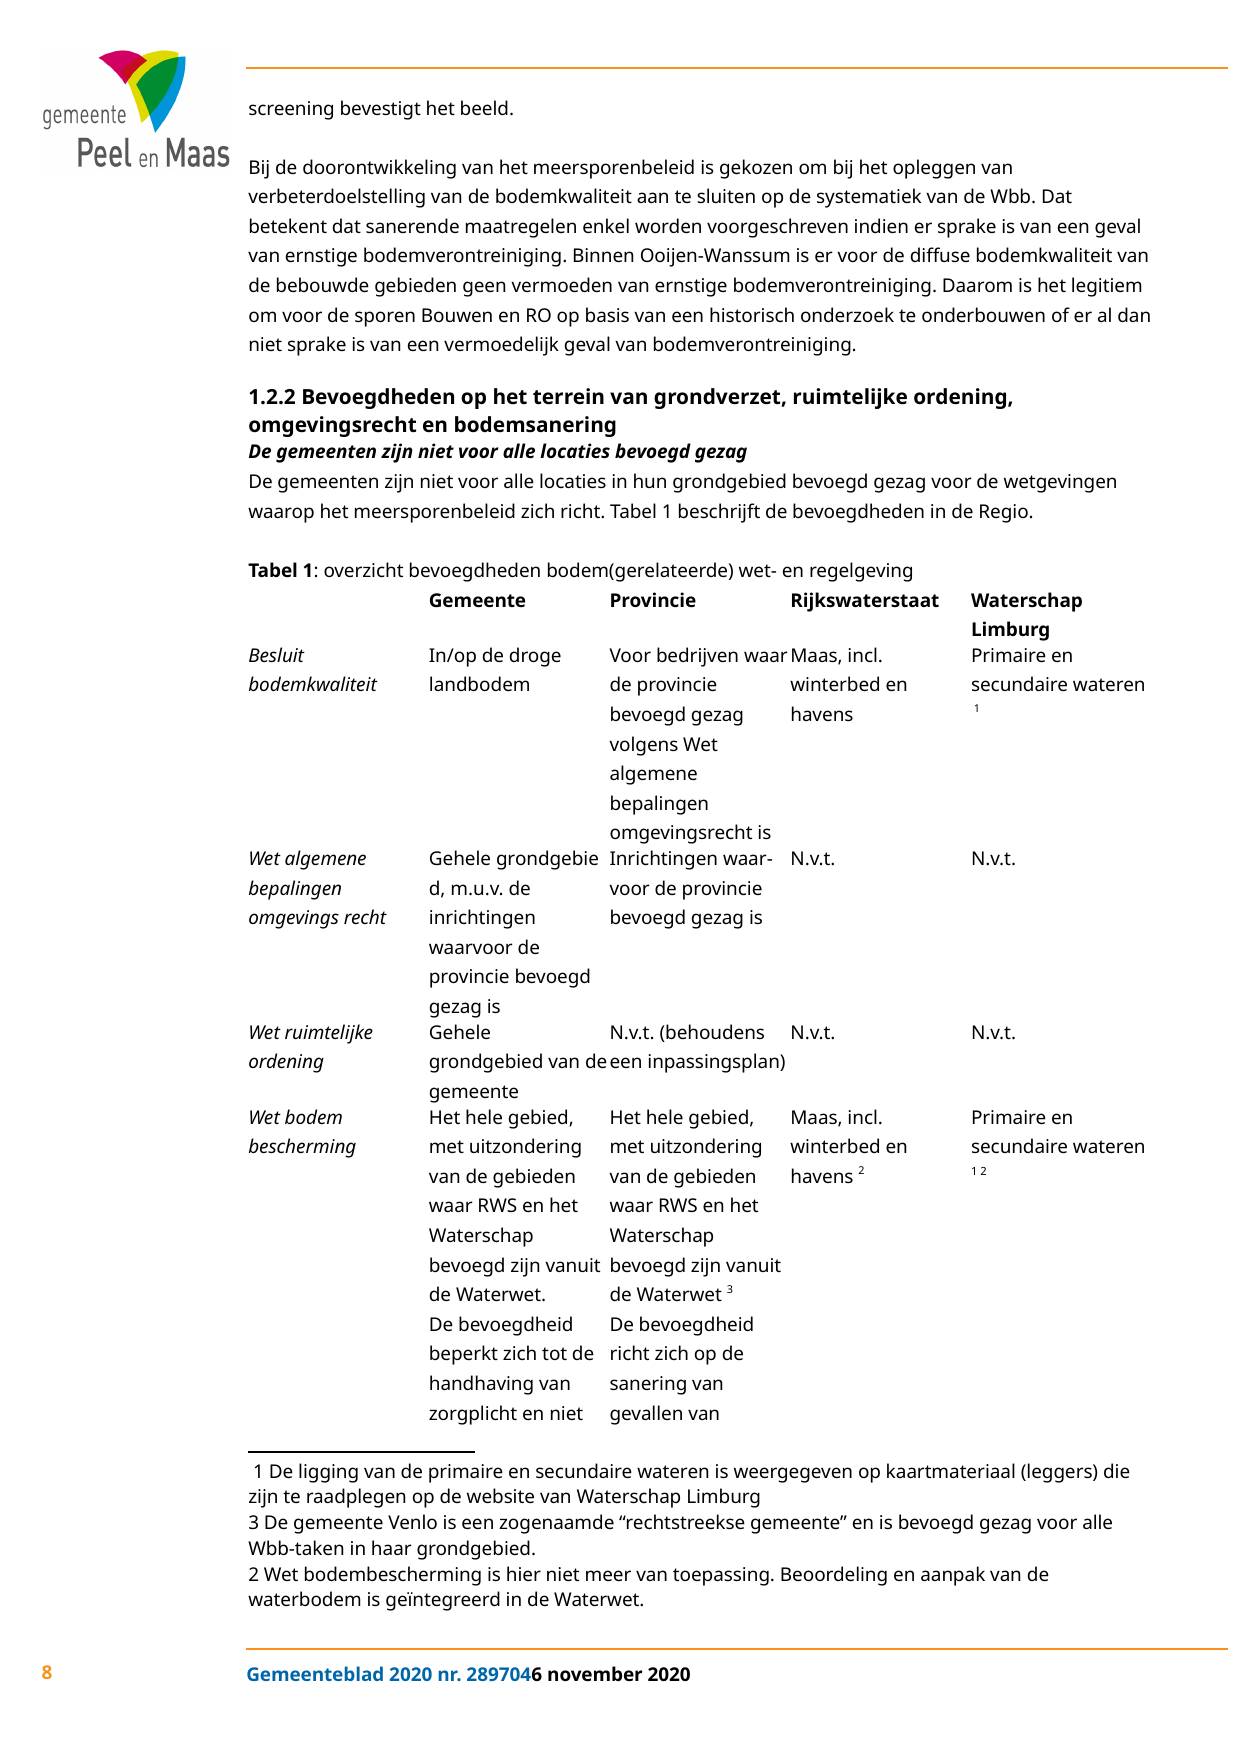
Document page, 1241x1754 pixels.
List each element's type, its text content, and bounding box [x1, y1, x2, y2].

table_header Rijkswaterstaat [790, 587, 971, 642]
table_cell Primaire en secundaire wateren [971, 642, 1152, 845]
table_cell N.v.t. [971, 1019, 1152, 1104]
table_cell Het hele gebied, met uitzondering van de gebieden waar RWS en het Waterschap bevoegd zijn vanuit de Waterwet De bevoegdheid richt zich op de sanering van gevallen van [609, 1104, 790, 1425]
table_cell Gehele grondgebied, m.u.v. de inrichtingen waarvoor de provincie bevoegd gezag is [429, 845, 609, 1019]
table_cell N.v.t. (behoudens een inpassingsplan) [609, 1019, 790, 1104]
text De gemeenten zijn niet voor alle locaties in hun grondgebied bevoegd gezag voor de wetgevingen waarop het meersporenbeleid zich richt. Tabel 1 beschrijft de bevoegdheden in de Regio. [248, 468, 1152, 524]
picture [41, 47, 231, 172]
table_cell Besluit bodemkwaliteit [248, 642, 429, 845]
table_header Waterschap Limburg [971, 587, 1152, 642]
table_cell Voor bedrijven waar de provincie bevoegd gezag volgens Wet algemene bepalingen omgevingsrecht is [609, 642, 790, 845]
table_cell In/op de droge landbodem [429, 642, 609, 845]
text screening bevestigt het beeld. [248, 95, 1152, 121]
text 1.2.2 Bevoegdheden op het terrein van grondverzet, ruimtelijke ordening, omgevingsrecht en bodemsanering [248, 382, 1152, 439]
text De gemeenten zijn niet voor alle locaties bevoegd gezag [248, 439, 1152, 464]
table_header [248, 587, 429, 642]
table_cell Wet algemene bepalingen omgevings recht [248, 845, 429, 1019]
table_cell Primaire en secundaire wateren 1 2 [971, 1104, 1152, 1425]
table_header Provincie [609, 587, 790, 642]
table_cell Wet ruimtelijke ordening [248, 1019, 429, 1104]
table_cell Maas, incl. winterbed en havens [790, 1104, 971, 1425]
table_header Gemeente [429, 587, 609, 642]
table_cell Wet bodem bescherming [248, 1104, 429, 1425]
table_cell N.v.t. [790, 845, 971, 1019]
text Tabel 1: overzicht bevoegdheden bodem(gerelateerde) wet- en regelgeving [248, 557, 1152, 583]
table_cell Inrichtingen waar- voor de provincie bevoegd gezag is [609, 845, 790, 1019]
table_cell N.v.t. [971, 845, 1152, 1019]
table_cell Het hele gebied, met uitzondering van de gebieden waar RWS en het Waterschap bevoegd zijn vanuit de Waterwet. De bevoegdheid beperkt zich tot de handhaving van zorgplicht en niet [429, 1104, 609, 1425]
table_cell Maas, incl. winterbed en havens [790, 642, 971, 845]
table_cell N.v.t. [790, 1019, 971, 1104]
text Bij de doorontwikkeling van het meersporenbeleid is gekozen om bij het opleggen van verbeterdoelstelling van de bodemkwaliteit aan te sluiten op de systematiek van de Wbb. Dat betekent dat sanerende maatregelen enkel worden voorgeschreven indien er sprake is van een geval van ernstige bodemverontreiniging. Binnen Ooijen-Wanssum is er voor de diffuse bodemkwaliteit van de bebouwde gebieden geen vermoeden van ernstige bodemverontreiniging. Daarom is het legitiem om voor de sporen Bouwen en RO op basis van een historisch onderzoek te onderbouwen of er al dan niet sprake is van een vermoedelijk geval van bodemverontreiniging. [248, 154, 1152, 357]
table_cell Gehele grondgebied van de gemeente [429, 1019, 609, 1104]
